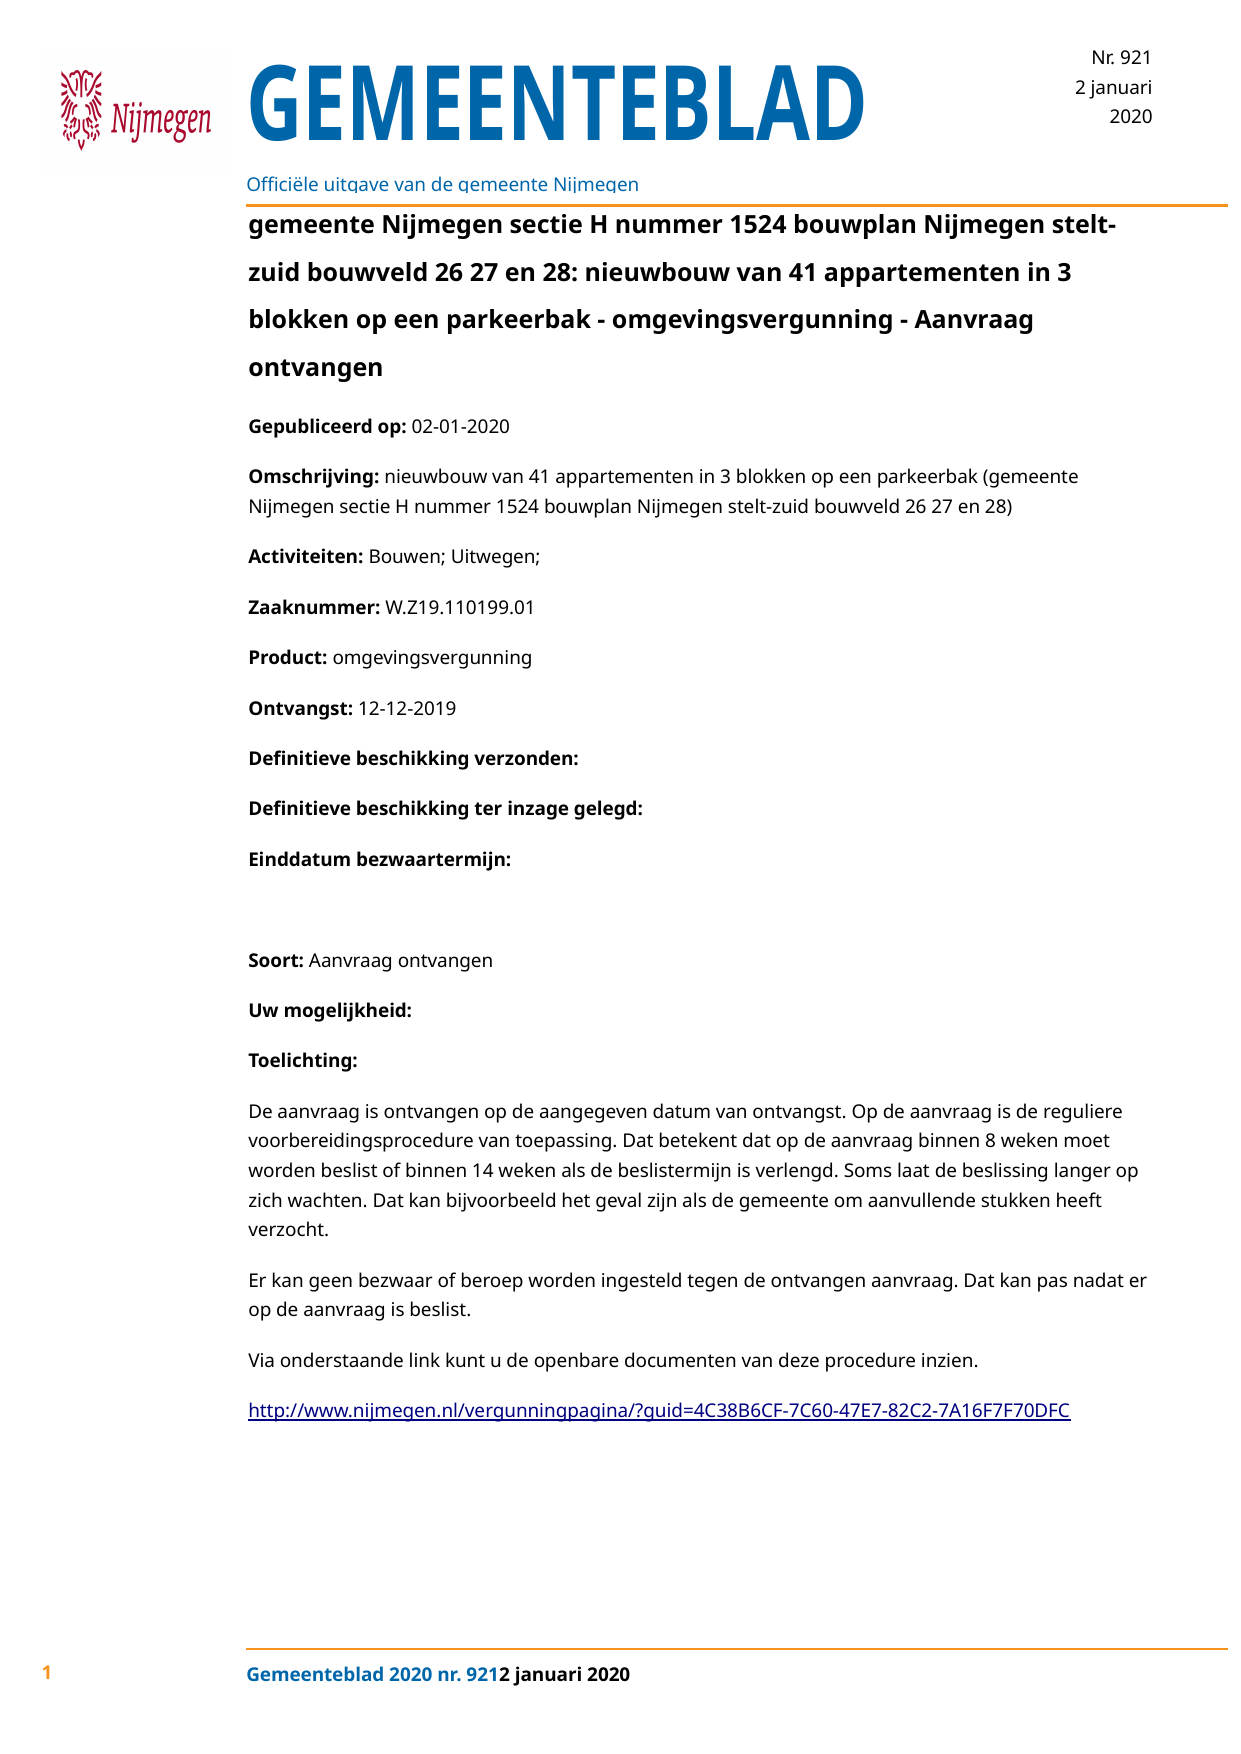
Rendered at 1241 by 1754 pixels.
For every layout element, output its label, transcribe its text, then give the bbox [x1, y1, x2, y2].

text Product: omgevingsvergunning [248, 644, 1152, 670]
text Activiteiten: Bouwen; Uitwegen; [248, 543, 1152, 569]
text Toelichting: [248, 1048, 1152, 1073]
text Definitieve beschikking ter inzage gelegd: [248, 796, 1152, 821]
text Ontvangst: 12-12-2019 [248, 695, 1152, 721]
text Omschrijving: nieuwbouw van 41 appartementen in 3 blokken op een parkeerbak (gemeente Nijmegen sectie H nummer 1524 bouwplan Nijmegen stelt-zuid bouwveld 26 27 en 28) [248, 463, 1152, 519]
text Uw mogelijkheid: [248, 997, 1152, 1023]
text De aanvraag is ontvangen op de aangegeven datum van ontvangst. Op de aanvraag is de reguliere voorbereidingsprocedure van toepassing. Dat betekent dat op de aanvraag binnen 8 weken moet worden beslist of binnen 14 weken als de beslistermijn is verlengd. Soms laat de beslissing langer op zich wachten. Dat kan bijvoorbeeld het geval zijn als de gemeente om aanvullende stukken heeft verzocht. [248, 1098, 1152, 1242]
text Einddatum bezwaartermijn: [248, 846, 1152, 872]
text http://www.nijmegen.nl/vergunningpagina/?guid=4C38B6CF-7C60-47E7-82C2-7A16F7F70DFC [248, 1397, 1152, 1423]
text Via onderstaande link kunt u de openbare documenten van deze procedure inzien. [248, 1347, 1152, 1373]
text Definitieve beschikking verzonden: [248, 745, 1152, 771]
text Er kan geen bezwaar of beroep worden ingesteld tegen de ontvangen aanvraag. Dat kan pas nadat er op de aanvraag is beslist. [248, 1267, 1152, 1322]
text Zaaknummer: W.Z19.110199.01 [248, 594, 1152, 620]
text Soort: Aanvraag ontvangen [248, 947, 1152, 973]
text gemeente Nijmegen sectie H nummer 1524 bouwplan Nijmegen stelt-zuid bouwveld 26 27 en 28: nieuwbouw van 41 appartementen in 3 blokken op een parkeerbak - omgevingsvergunning - Aanvraag ontvangen [248, 207, 1152, 384]
picture [41, 47, 231, 172]
text Gepubliceerd op: 02-01-2020 [248, 413, 1152, 439]
